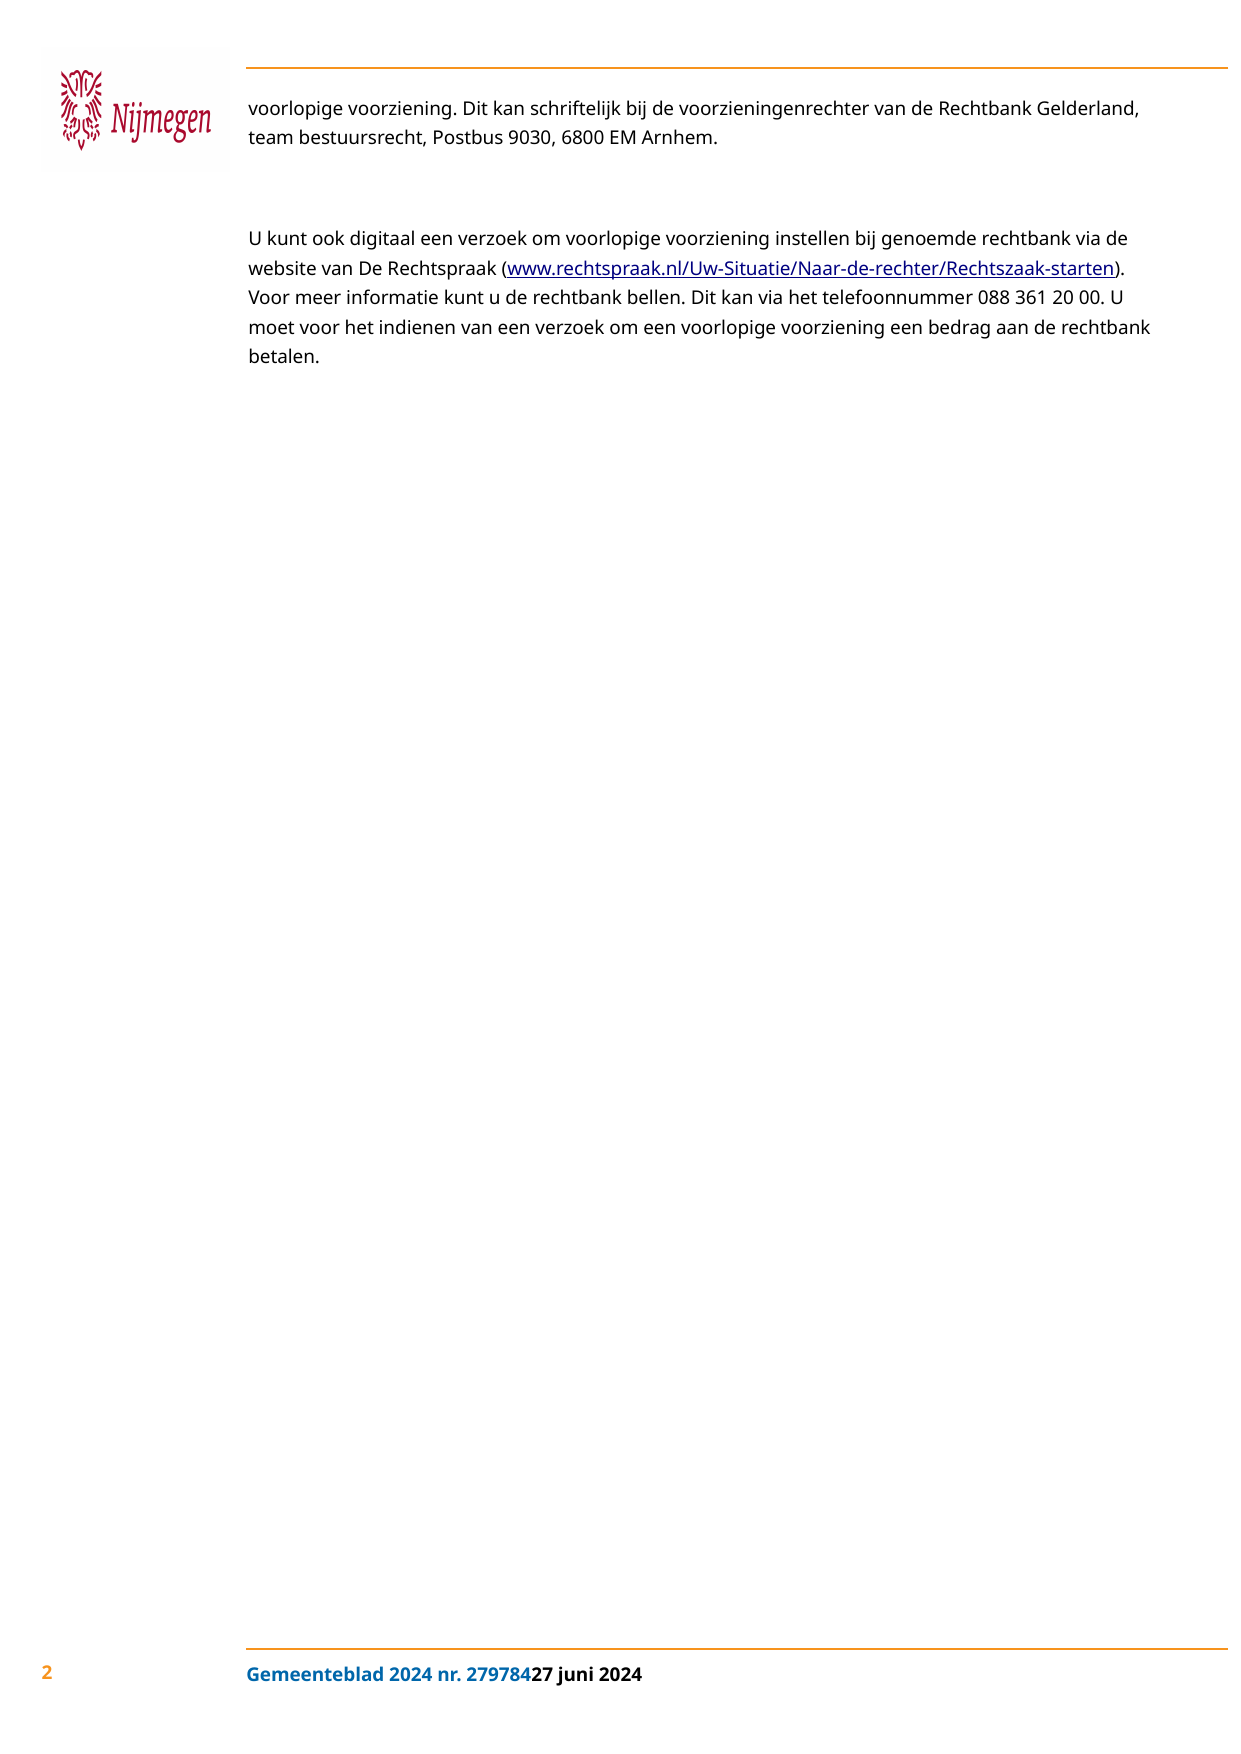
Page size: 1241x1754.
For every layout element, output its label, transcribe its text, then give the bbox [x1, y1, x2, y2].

text U kunt ook digitaal een verzoek om voorlopige voorziening instellen bij genoemde rechtbank via de website van De Rechtspraak (www.rechtspraak.nl/Uw-Situatie/Naar-de-rechter/Rechtszaak-starten). Voor meer informatie kunt u de rechtbank bellen. Dit kan via het telefoonnummer 088 361 20 00. U moet voor het indienen van een verzoek om een voorlopige voorziening een bedrag aan de rechtbank betalen. [248, 225, 1152, 369]
text voorlopige voorziening. Dit kan schriftelijk bij de voorzieningenrechter van de Rechtbank Gelderland, team bestuursrecht, Postbus 9030, 6800 EM Arnhem. [248, 95, 1152, 150]
picture [41, 47, 231, 172]
